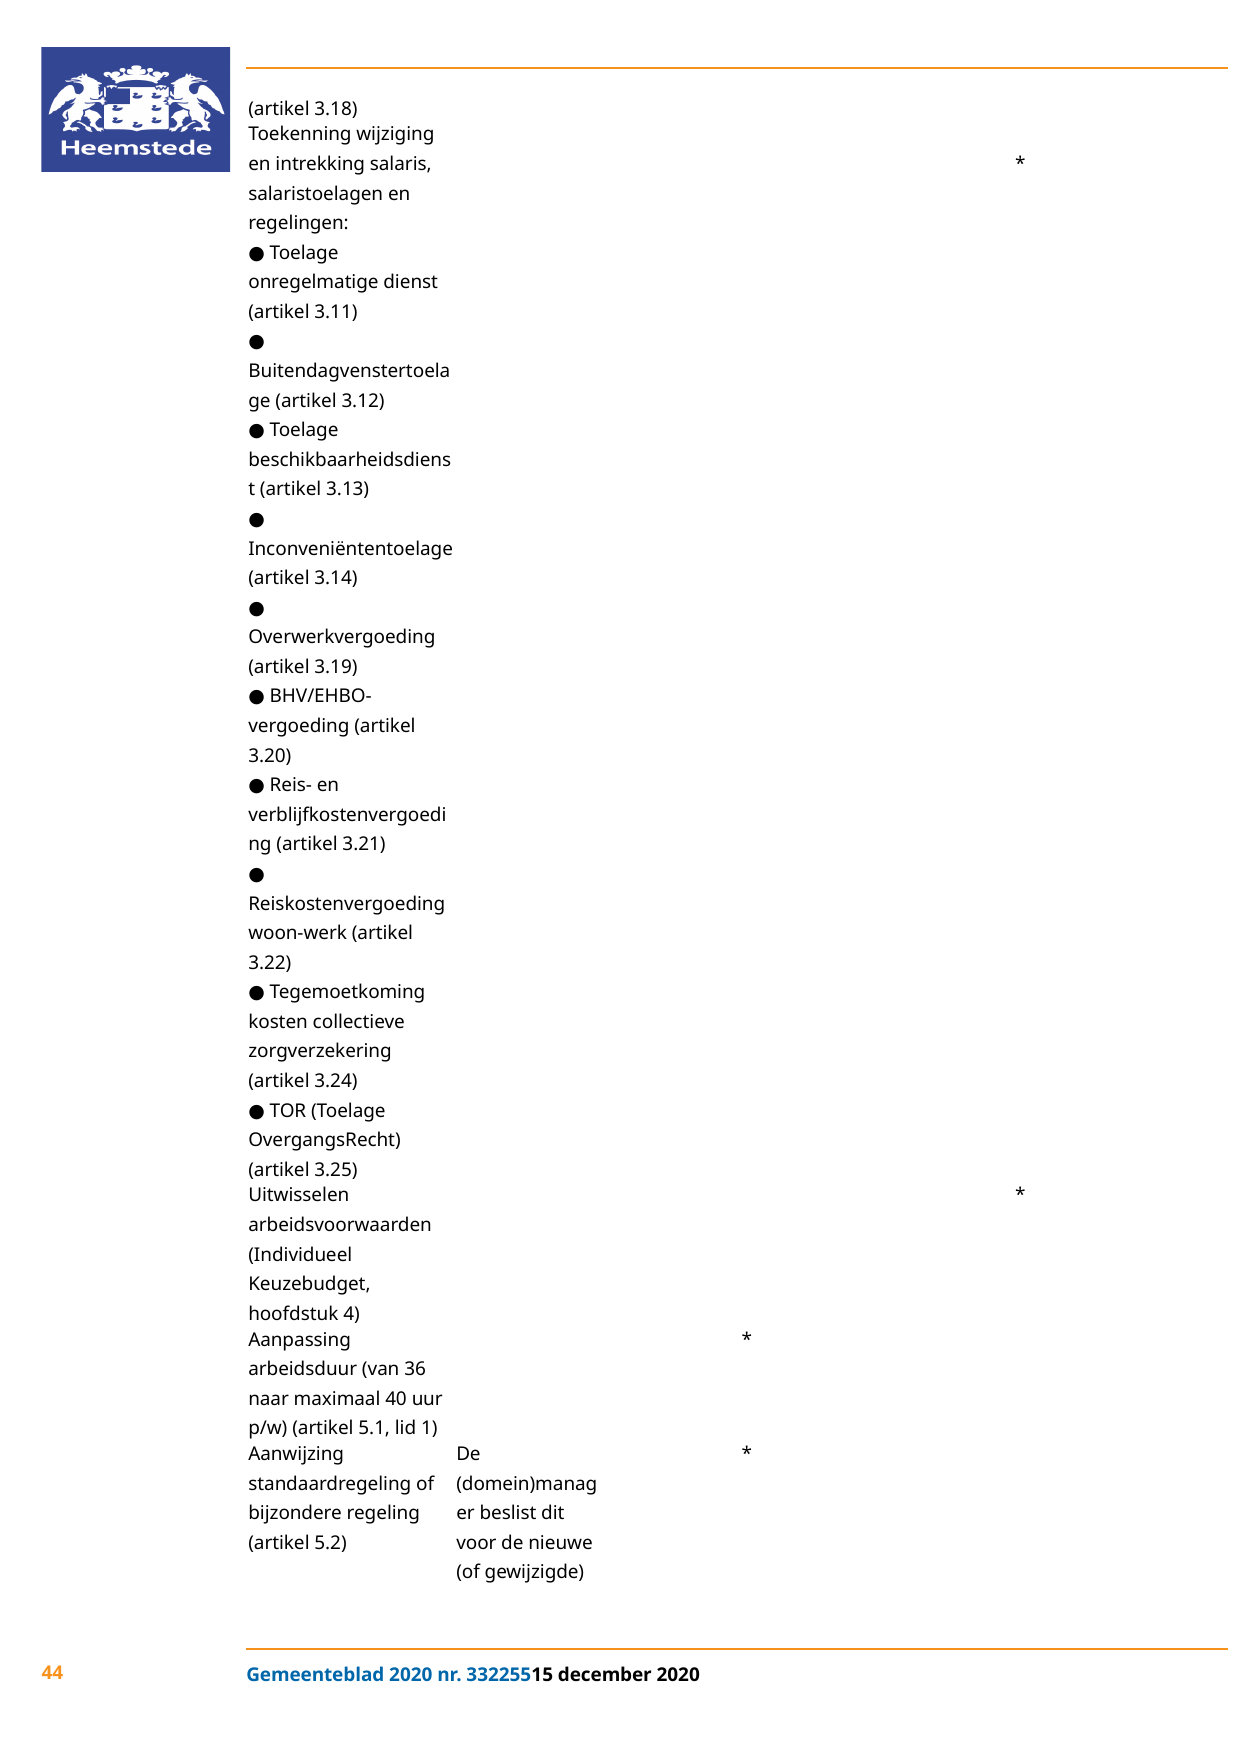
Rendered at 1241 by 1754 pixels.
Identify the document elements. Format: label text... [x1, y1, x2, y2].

table_cell [456, 95, 605, 121]
table_cell * [741, 1440, 878, 1584]
table_cell * [1015, 1182, 1152, 1326]
table_cell [878, 95, 1015, 121]
table_cell [456, 1182, 605, 1326]
table_cell [605, 95, 741, 121]
table_cell [1015, 95, 1152, 121]
table_cell Aanpassing arbeidsduur (van 36 naar maximaal 40 uur p/w) (artikel 5.1, lid 1) [248, 1326, 456, 1440]
picture [41, 47, 231, 172]
table_cell [456, 121, 605, 1182]
table_cell [1015, 1440, 1152, 1584]
table_cell [605, 1326, 741, 1440]
table_cell [878, 121, 1015, 1182]
table_cell * [741, 1326, 878, 1440]
table_cell [878, 1326, 1015, 1440]
table_cell Aanwijzing standaardregeling of bijzondere regeling (artikel 5.2) [248, 1440, 456, 1584]
table_cell Uitwisselen arbeidsvoorwaarden (Individueel Keuzebudget, hoofdstuk 4) [248, 1182, 456, 1326]
table_cell Toekenning wijziging en intrekking salaris, salaristoelagen en regelingen: ● Toelage onregelmatige dienst (artikel 3.11) ● Buitendagvenstertoelage (artikel 3.12) ● Toelage beschikbaarheidsdienst (artikel 3.13) ● Inconveniëntentoelage (artikel 3.14) ● Overwerkvergoeding (artikel 3.19) ● BHV/EHBO-vergoeding (artikel 3.20) ● Reis- en verblijfkostenvergoeding (artikel 3.21) ● Reiskostenvergoeding woon-werk (artikel 3.22) ● Tegemoetkoming kosten collectieve zorgverzekering (artikel 3.24) ● TOR (Toelage OvergangsRecht) (artikel 3.25) [248, 121, 456, 1182]
table_cell [605, 1440, 741, 1584]
table_cell [605, 121, 741, 1182]
table_cell De (domein)manager beslist dit voor de nieuwe (of gewijzigde) [456, 1440, 605, 1584]
table_cell * [1015, 121, 1152, 1182]
table_cell [605, 1182, 741, 1326]
table_cell [878, 1440, 1015, 1584]
table_cell [1015, 1326, 1152, 1440]
table_cell [741, 95, 878, 121]
table_cell [456, 1326, 605, 1440]
table_cell (artikel 3.18) [248, 95, 456, 121]
table_cell [741, 121, 878, 1182]
table_cell [878, 1182, 1015, 1326]
table_cell [741, 1182, 878, 1326]
